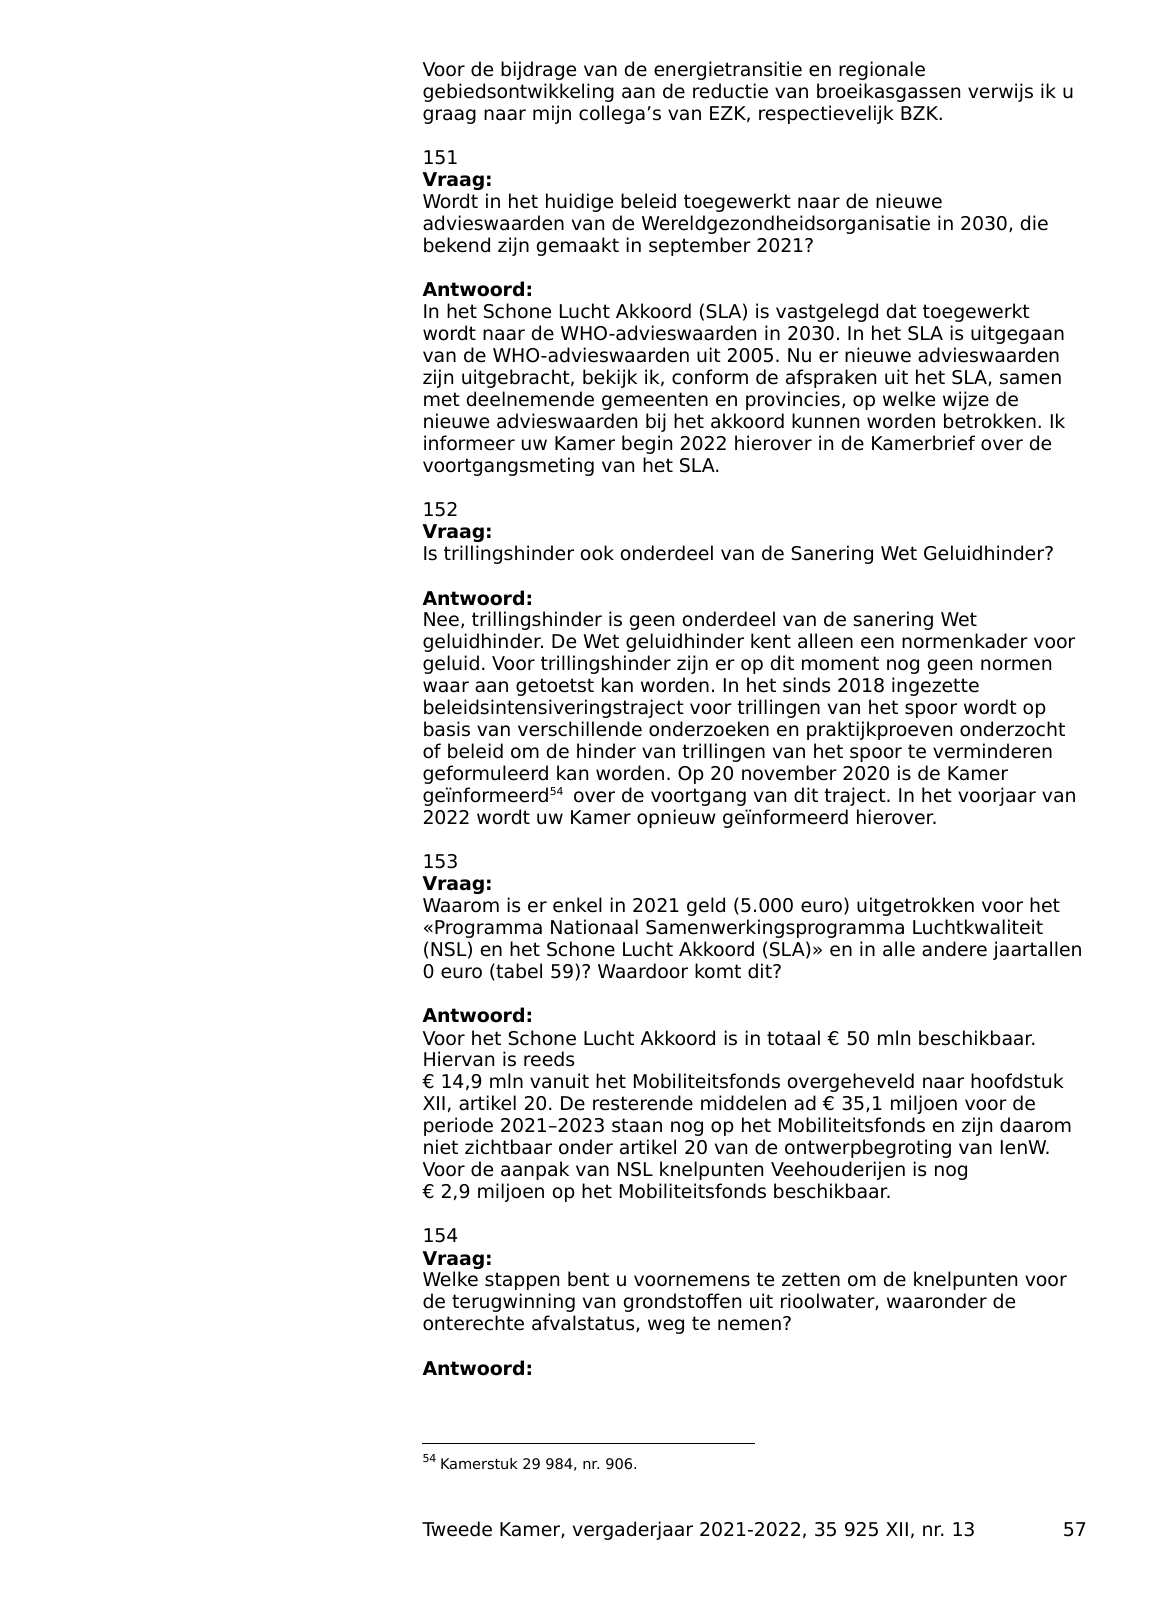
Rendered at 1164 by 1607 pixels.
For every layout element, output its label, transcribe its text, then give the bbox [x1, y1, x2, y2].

text Vraag: [422, 169, 1087, 191]
text Voor het Schone Lucht Akkoord is in totaal € 50 mln beschikbaar. Hiervan is reeds [422, 1027, 1087, 1071]
text 152 [422, 499, 1087, 521]
text Antwoord: [422, 279, 1087, 301]
text Antwoord: [422, 1005, 1087, 1027]
text Vraag: [422, 521, 1087, 543]
text € 14,9 mln vanuit het Mobiliteitsfonds overgeheveld naar hoofdstuk XII, artikel 20. De resterende middelen ad € 35,1 miljoen voor de periode 2021–2023 staan nog op het Mobiliteitsfonds en zijn daarom niet zichtbaar onder artikel 20 van de ontwerpbegroting van IenW. Voor de aanpak van NSL knelpunten Veehouderijen is nog € 2,9 miljoen op het Mobiliteitsfonds beschikbaar. [422, 1071, 1087, 1203]
text Antwoord: [422, 1357, 1087, 1379]
text 153 [422, 851, 1087, 873]
text Welke stappen bent u voornemens te zetten om de knelpunten voor de terugwinning van grondstoffen uit rioolwater, waaronder de onterechte afvalstatus, weg te nemen? [422, 1269, 1087, 1335]
text Nee, trillingshinder is geen onderdeel van de sanering Wet geluidhinder. De Wet geluidhinder kent alleen een normenkader voor geluid. Voor trillingshinder zijn er op dit moment nog geen normen waar aan getoetst kan worden. In het sinds 2018 ingezette beleidsintensiveringstraject voor trillingen van het spoor wordt op basis van verschillende onderzoeken en praktijkproeven onderzocht of beleid om de hinder van trillingen van het spoor te verminderen geformuleerd kan worden. Op 20 november 2020 is de Kamer geïnformeerd over de voortgang van dit traject. In het voorjaar van 2022 wordt uw Kamer opnieuw geïnformeerd hierover. [422, 609, 1087, 829]
text Vraag: [422, 873, 1087, 895]
text Voor de bijdrage van de energietransitie en regionale gebiedsontwikkeling aan de reductie van broeikasgassen verwijs ik u graag naar mijn collega’s van EZK, respectievelijk BZK. [422, 59, 1087, 125]
text Wordt in het huidige beleid toegewerkt naar de nieuwe advieswaarden van de Wereldgezondheidsorganisatie in 2030, die bekend zijn gemaakt in september 2021? [422, 191, 1087, 257]
text Is trillingshinder ook onderdeel van de Sanering Wet Geluidhinder? [422, 543, 1087, 565]
text Kamerstuk 29 984, nr. 906. [422, 1452, 1087, 1474]
text 154 [422, 1225, 1087, 1247]
text Waarom is er enkel in 2021 geld (5.000 euro) uitgetrokken voor het «Programma Nationaal Samenwerkingsprogramma Luchtkwaliteit (NSL) en het Schone Lucht Akkoord (SLA)» en in alle andere jaartallen 0 euro (tabel 59)? Waardoor komt dit? [422, 895, 1087, 983]
text 151 [422, 147, 1087, 169]
text In het Schone Lucht Akkoord (SLA) is vastgelegd dat toegewerkt wordt naar de WHO-advieswaarden in 2030. In het SLA is uitgegaan van de WHO-advieswaarden uit 2005. Nu er nieuwe advieswaarden zijn uitgebracht, bekijk ik, conform de afspraken uit het SLA, samen met deelnemende gemeenten en provincies, op welke wijze de nieuwe advieswaarden bij het akkoord kunnen worden betrokken. Ik informeer uw Kamer begin 2022 hierover in de Kamerbrief over de voortgangsmeting van het SLA. [422, 301, 1087, 477]
text Antwoord: [422, 587, 1087, 609]
text Vraag: [422, 1247, 1087, 1269]
